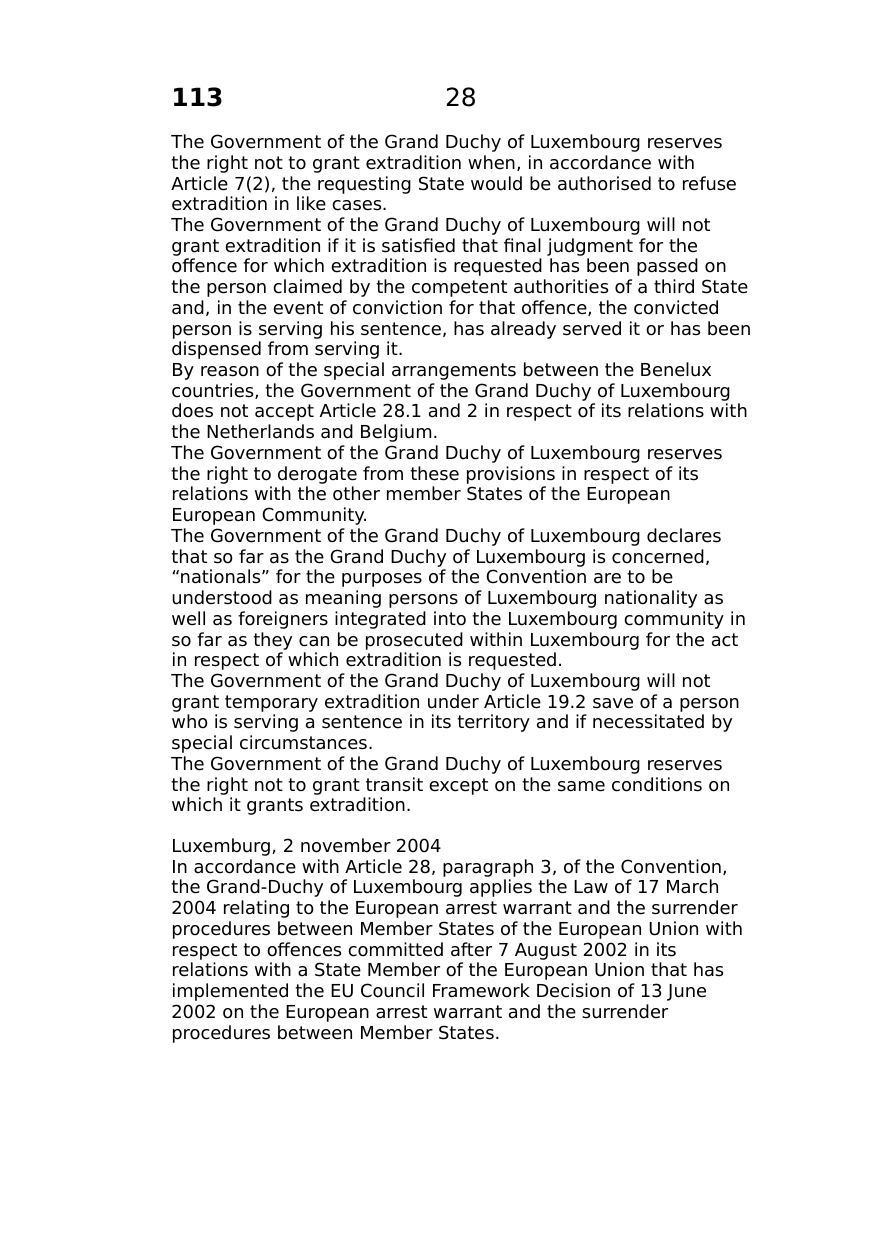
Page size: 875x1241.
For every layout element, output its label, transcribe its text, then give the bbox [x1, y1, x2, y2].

text In accordance with Article 28, paragraph 3, of the Convention, the Grand-Duchy of Luxembourg applies the Law of 17 March 2004 relating to the European arrest warrant and the surrender procedures between Member States of the European Union with respect to offences committed after 7 August 2002 in its relations with a State Member of the European Union that has implemented the EU Council Framework Decision of 13 June 2002 on the European arrest warrant and the surrender procedures between Member States. [171, 857, 756, 1043]
text The Government of the Grand Duchy of Luxembourg reserves the right not to grant transit except on the same conditions on which it grants extradition. [171, 754, 756, 816]
text The Government of the Grand Duchy of Luxembourg will not grant extradition if it is satisfied that final judgment for the offence for which extradition is requested has been passed on the person claimed by the competent authorities of a third State and, in the event of conviction for that offence, the convicted person is serving his sentence, has already served it or has been dispensed from serving it. [171, 215, 756, 360]
text By reason of the special arrangements between the Benelux countries, the Government of the Grand Duchy of Luxembourg does not accept Article 28.1 and 2 in respect of its relations with the Netherlands and Belgium. [171, 360, 756, 443]
text The Government of the Grand Duchy of Luxembourg reserves the right not to grant extradition when, in accordance with Article 7(2), the requesting State would be authorised to refuse extradition in like cases. [171, 132, 756, 215]
text The Government of the Grand Duchy of Luxembourg reserves the right to derogate from these provisions in respect of its relations with the other member States of the European European Community. [171, 443, 756, 526]
text The Government of the Grand Duchy of Luxembourg declares that so far as the Grand Duchy of Luxembourg is concerned, “nationals” for the purposes of the Convention are to be understood as meaning persons of Luxembourg nationality as well as foreigners integrated into the Luxembourg community in so far as they can be prosecuted within Luxembourg for the act in respect of which extradition is requested. [171, 526, 756, 671]
text The Government of the Grand Duchy of Luxembourg will not grant temporary extradition under Article 19.2 save of a person who is serving a sentence in its territory and if necessitated by special circumstances. [171, 671, 756, 754]
text Luxemburg, 2 november 2004 [171, 836, 756, 857]
